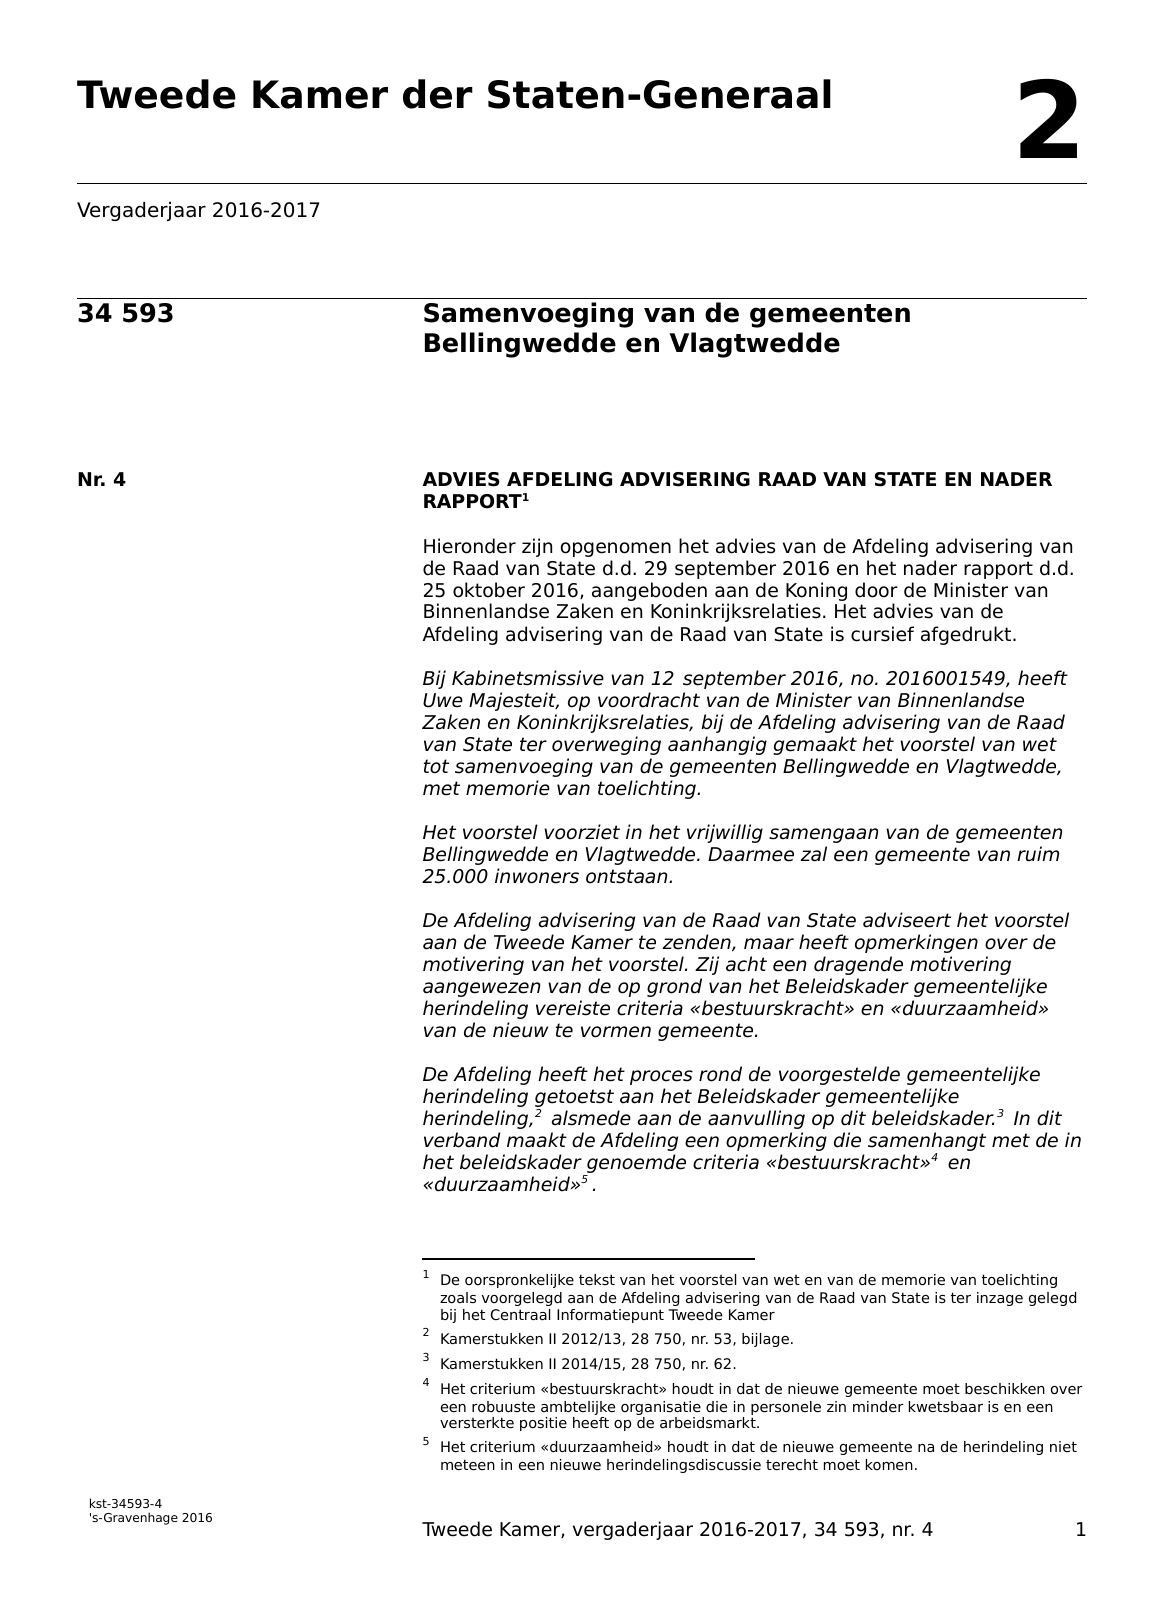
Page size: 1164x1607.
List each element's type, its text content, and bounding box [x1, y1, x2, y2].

table_cell Vergaderjaar 2016-2017 [77, 184, 1087, 298]
subtitle 34 593 Samenvoeging van de gemeenten Bellingwedde en Vlagtwedde [77, 299, 1087, 358]
text Het criterium «duurzaamheid» houdt in dat de nieuwe gemeente na de herindeling niet meteen in een nieuwe herindelingsdiscussie terecht moet komen. [422, 1435, 1087, 1474]
subtitle Nr. 4 ADVIES AFDELING ADVISERING RAAD VAN STATE EN NADER RAPPORT [77, 469, 1087, 513]
text Het voorstel voorziet in het vrijwillig samengaan van de gemeenten Bellingwedde en Vlagtwedde. Daarmee zal een gemeente van ruim 25.000 inwoners ontstaan. [422, 822, 1087, 888]
text 's-Gravenhage 2016 [88, 1511, 323, 1525]
text Hieronder zijn opgenomen het advies van de Afdeling advisering van de Raad van State d.d. 29 september 2016 en het nader rapport d.d. 25 oktober 2016, aangeboden aan de Koning door de Minister van Binnenlandse Zaken en Koninkrijksrelaties. Het advies van de Afdeling advisering van de Raad van State is cursief afgedrukt. [422, 536, 1087, 645]
text Bij Kabinetsmissive van 12 september 2016, no. 2016001549, heeft Uwe Majesteit, op voordracht van de Minister van Binnenlandse Zaken en Koninkrijksrelaties, bij de Afdeling advisering van de Raad van State ter overweging aanhangig gemaakt het voorstel van wet tot samenvoeging van de gemeenten Bellingwedde en Vlagtwedde, met memorie van toelichting. [422, 668, 1087, 799]
text kst-34593-4 [88, 1497, 323, 1511]
text Kamerstukken II 2014/15, 28 750, nr. 62. [422, 1352, 1087, 1374]
table_header Tweede Kamer der Staten-Generaal [77, 59, 886, 183]
text Kamerstukken II 2012/13, 28 750, nr. 53, bijlage. [422, 1327, 1087, 1349]
table_header 2 [886, 59, 1087, 183]
text De Afdeling heeft het proces rond de voorgestelde gemeentelijke herindeling getoetst aan het Beleidskader gemeentelijke herindeling, alsmede aan de aanvulling op dit beleidskader. In dit verband maakt de Afdeling een opmerking die samenhangt met de in het beleidskader genoemde criteria «bestuurskracht» en «duurzaamheid». [422, 1064, 1087, 1196]
text De oorspronkelijke tekst van het voorstel van wet en van de memorie van toelichting zoals voorgelegd aan de Afdeling advisering van de Raad van State is ter inzage gelegd bij het Centraal Informatiepunt Tweede Kamer [422, 1268, 1087, 1324]
text Het criterium «bestuurskracht» houdt in dat de nieuwe gemeente moet beschikken over een robuuste ambtelijke organisatie die in personele zin minder kwetsbaar is en een versterkte positie heeft op de arbeidsmarkt. [422, 1377, 1087, 1432]
text De Afdeling advisering van de Raad van State adviseert het voorstel aan de Tweede Kamer te zenden, maar heeft opmerkingen over de motivering van het voorstel. Zij acht een dragende motivering aangewezen van de op grond van het Beleidskader gemeentelijke herindeling vereiste criteria «bestuurskracht» en «duurzaamheid» van de nieuw te vormen gemeente. [422, 910, 1087, 1042]
